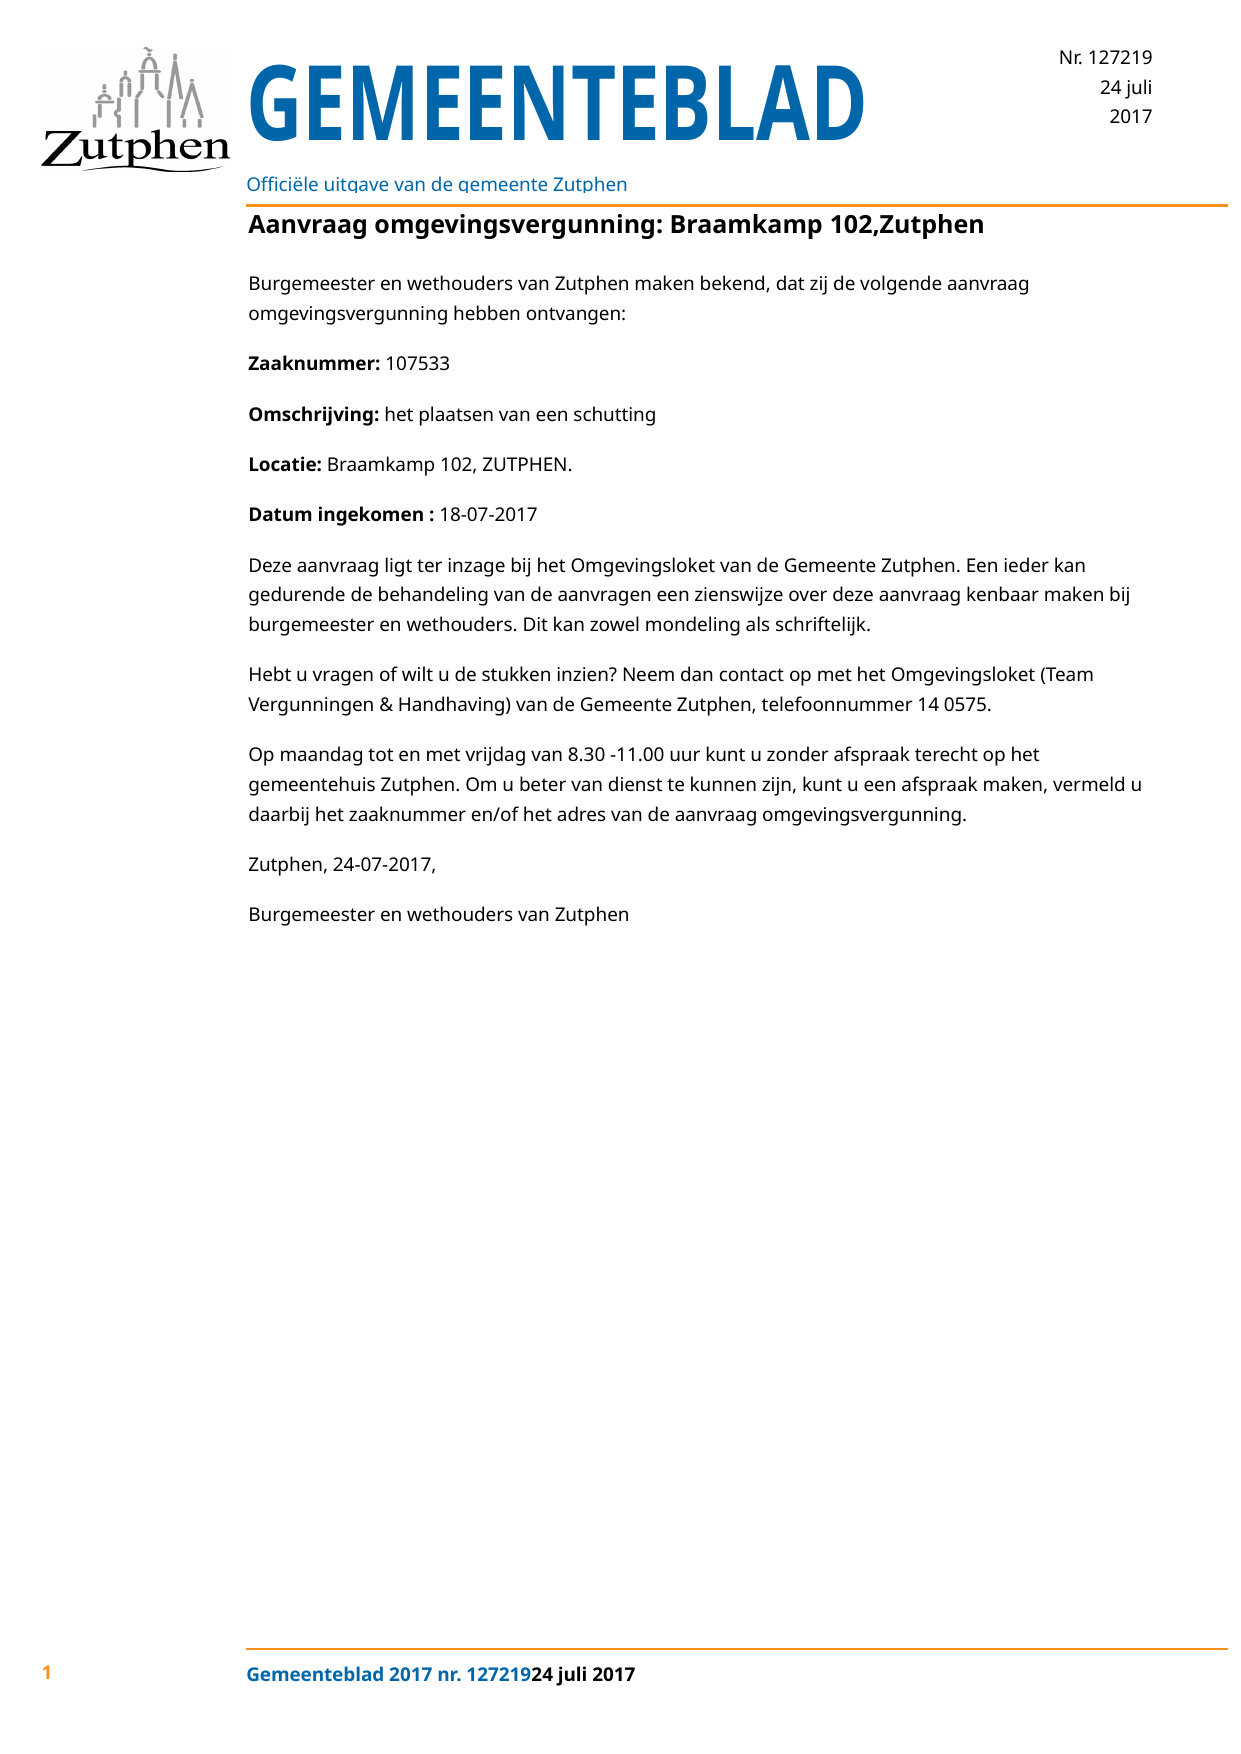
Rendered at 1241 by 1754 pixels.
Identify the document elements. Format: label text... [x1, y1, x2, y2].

text Deze aanvraag ligt ter inzage bij het Omgevingsloket van de Gemeente Zutphen. Een ieder kan gedurende de behandeling van de aanvragen een zienswijze over deze aanvraag kenbaar maken bij burgemeester en wethouders. Dit kan zowel mondeling als schriftelijk. [248, 552, 1152, 637]
text Burgemeester en wethouders van Zutphen [248, 902, 1152, 927]
text Datum ingekomen : 18-07-2017 [248, 502, 1152, 527]
text Hebt u vragen of wilt u de stukken inzien? Neem dan contact op met het Omgevingsloket (Team Vergunningen & Handhaving) van de Gemeente Zutphen, telefoonnummer 14 0575. [248, 662, 1152, 717]
text Zaaknummer: 107533 [248, 350, 1152, 376]
text Op maandag tot en met vrijdag van 8.30 -11.00 uur kunt u zonder afspraak terecht op het gemeentehuis Zutphen. Om u beter van dienst te kunnen zijn, kunt u een afspraak maken, vermeld u daarbij het zaaknummer en/of het adres van de aanvraag omgevingsvergunning. [248, 742, 1152, 826]
text Burgemeester en wethouders van Zutphen maken bekend, dat zij de volgende aanvraag omgevingsvergunning hebben ontvangen: [248, 270, 1152, 326]
text Omschrijving: het plaatsen van een schutting [248, 401, 1152, 426]
text Aanvraag omgevingsvergunning: Braamkamp 102,Zutphen [248, 207, 1152, 241]
picture [41, 47, 231, 172]
text Zutphen, 24-07-2017, [248, 851, 1152, 877]
text Locatie: Braamkamp 102, ZUTPHEN. [248, 451, 1152, 477]
